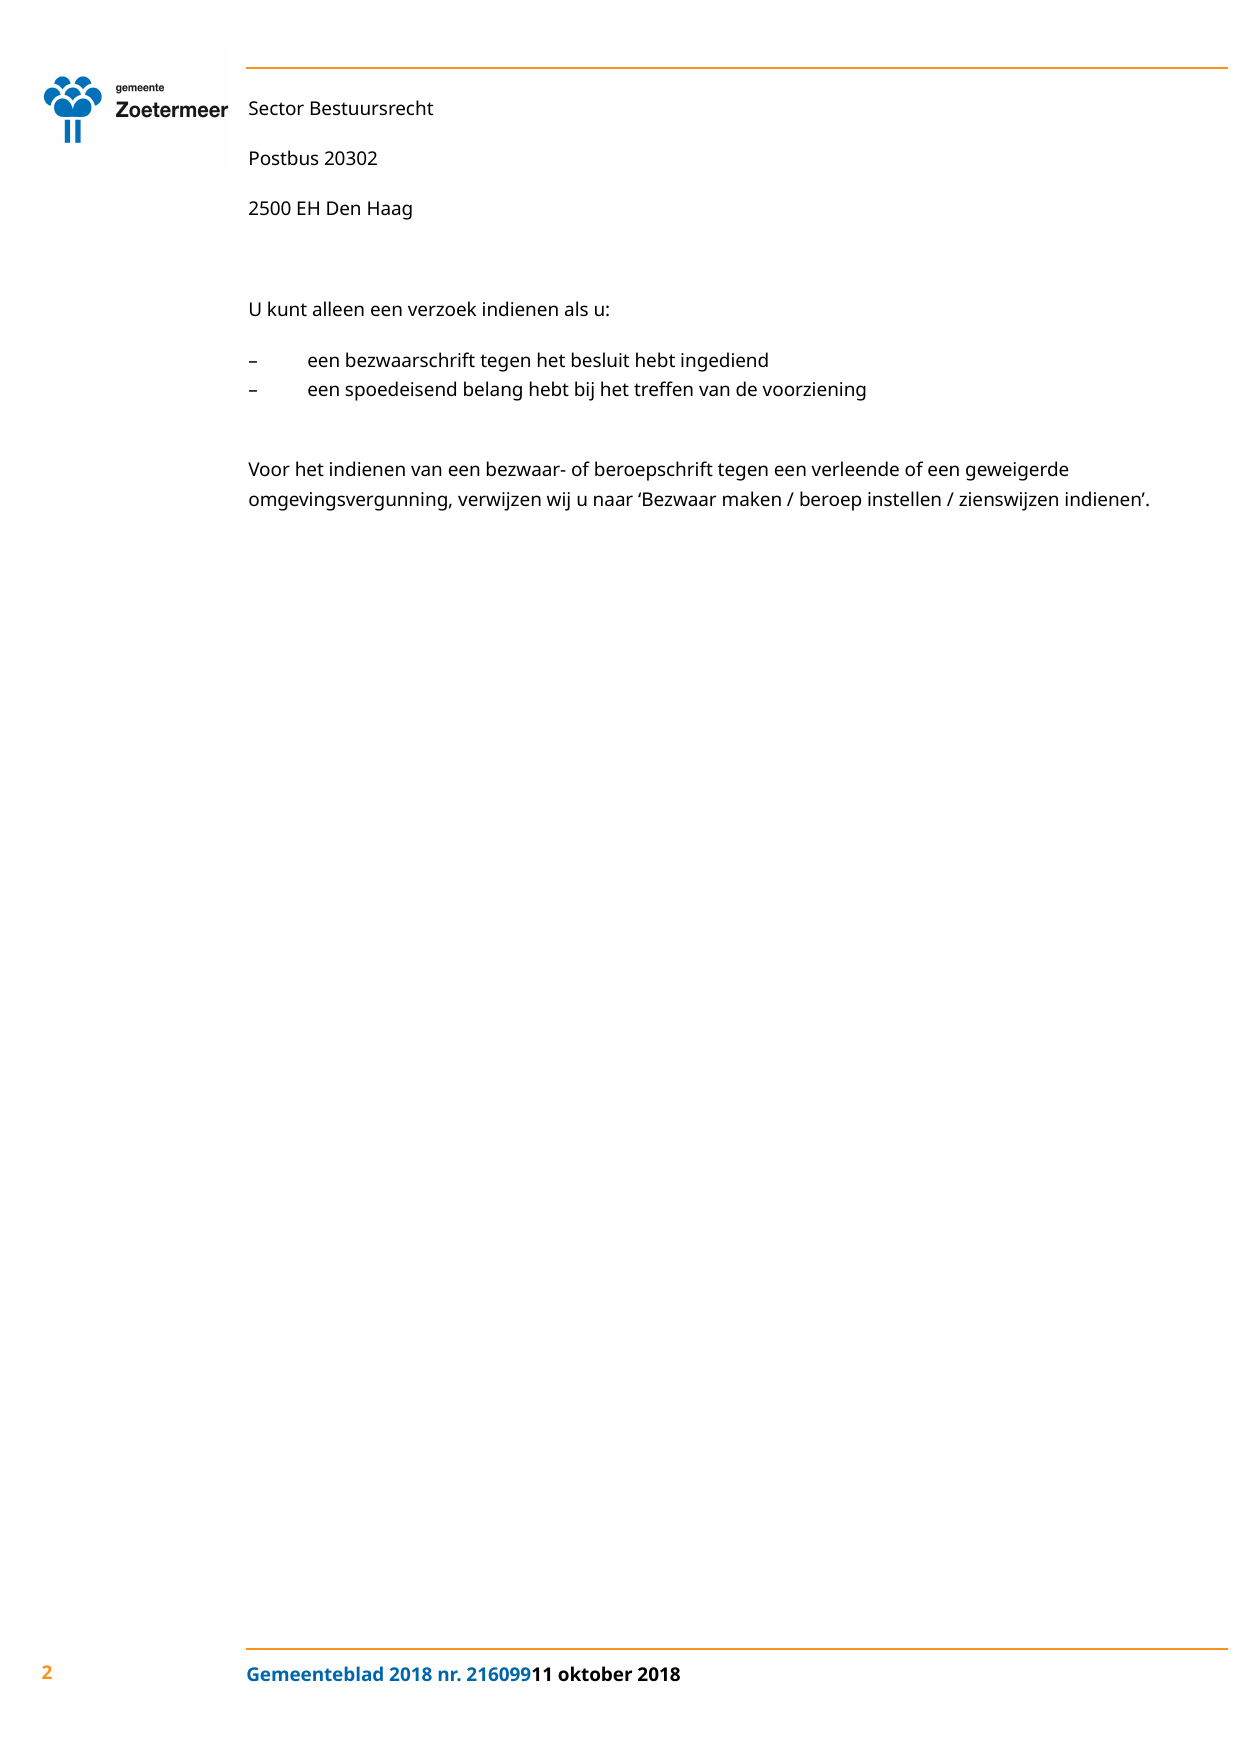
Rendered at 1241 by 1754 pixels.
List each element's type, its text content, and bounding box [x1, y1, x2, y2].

text Sector Bestuursrecht [248, 95, 1152, 121]
picture [41, 47, 231, 172]
text U kunt alleen een verzoek indienen als u: [248, 296, 1152, 322]
text Voor het indienen van een bezwaar- of beroepschrift tegen een verleende of een geweigerde omgevingsvergunning, verwijzen wij u naar ‘Bezwaar maken / beroep instellen / zienswijzen indienen’. [248, 456, 1152, 512]
text Postbus 20302 [248, 145, 1152, 171]
list een bezwaarschrift tegen het besluit hebt ingediend [248, 347, 1152, 373]
text 2500 EH Den Haag [248, 196, 1152, 221]
list een spoedeisend belang hebt bij het treffen van de voorziening [248, 376, 1152, 402]
